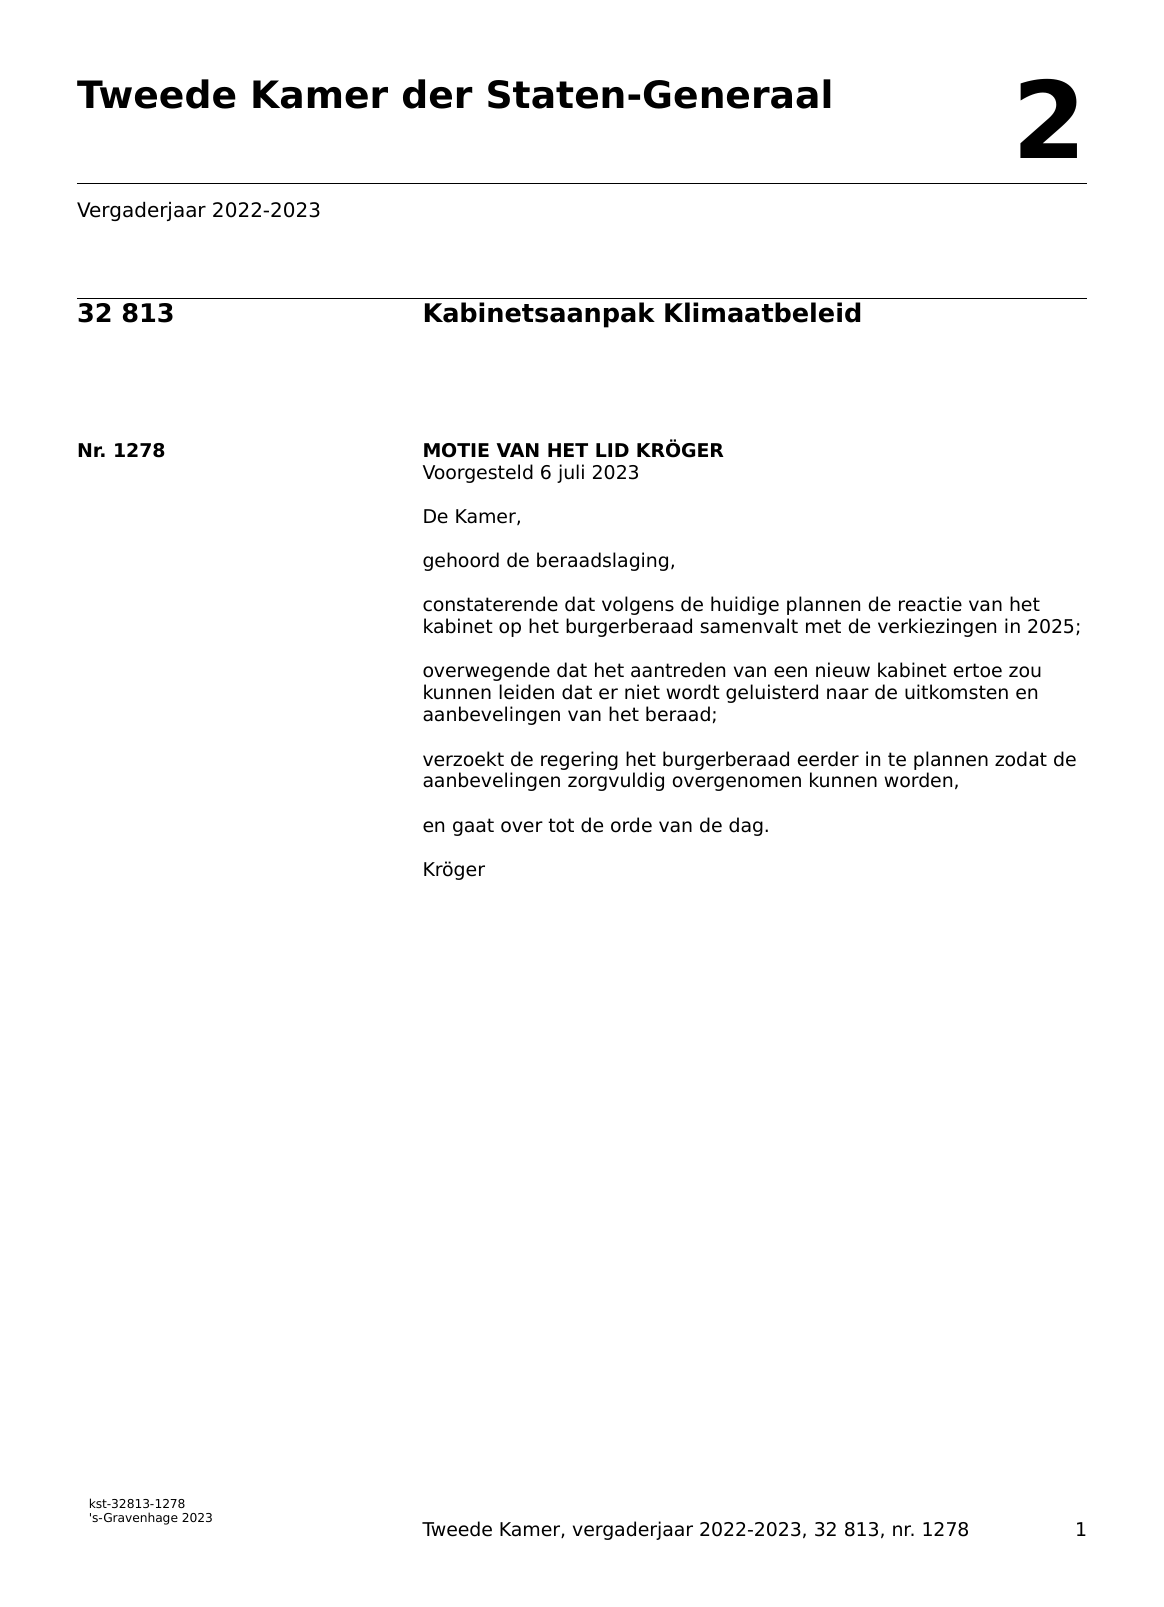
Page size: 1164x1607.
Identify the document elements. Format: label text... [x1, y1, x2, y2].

text en gaat over tot de orde van de dag. [422, 814, 1087, 837]
table_header 2 [886, 59, 1087, 183]
table_header Tweede Kamer der Staten-Generaal [77, 59, 886, 183]
table_cell Vergaderjaar 2022-2023 [77, 184, 1087, 298]
text verzoekt de regering het burgerberaad eerder in te plannen zodat de aanbevelingen zorgvuldig overgenomen kunnen worden, [422, 748, 1087, 792]
text De Kamer, [422, 506, 1087, 528]
text constaterende dat volgens de huidige plannen de reactie van het kabinet op het burgerberaad samenvalt met de verkiezingen in 2025; [422, 594, 1087, 638]
subtitle 32 813 Kabinetsaanpak Klimaatbeleid [77, 299, 1087, 329]
text kst-32813-1278 [88, 1497, 323, 1511]
text Voorgesteld 6 juli 2023 [422, 462, 1087, 484]
text Kröger [422, 859, 1087, 881]
text gehoord de beraadslaging, [422, 550, 1087, 572]
text 's-Gravenhage 2023 [88, 1511, 323, 1525]
subtitle Nr. 1278 MOTIE VAN HET LID KRÖGER [77, 440, 1087, 462]
text overwegende dat het aantreden van een nieuw kabinet ertoe zou kunnen leiden dat er niet wordt geluisterd naar de uitkomsten en aanbevelingen van het beraad; [422, 660, 1087, 726]
